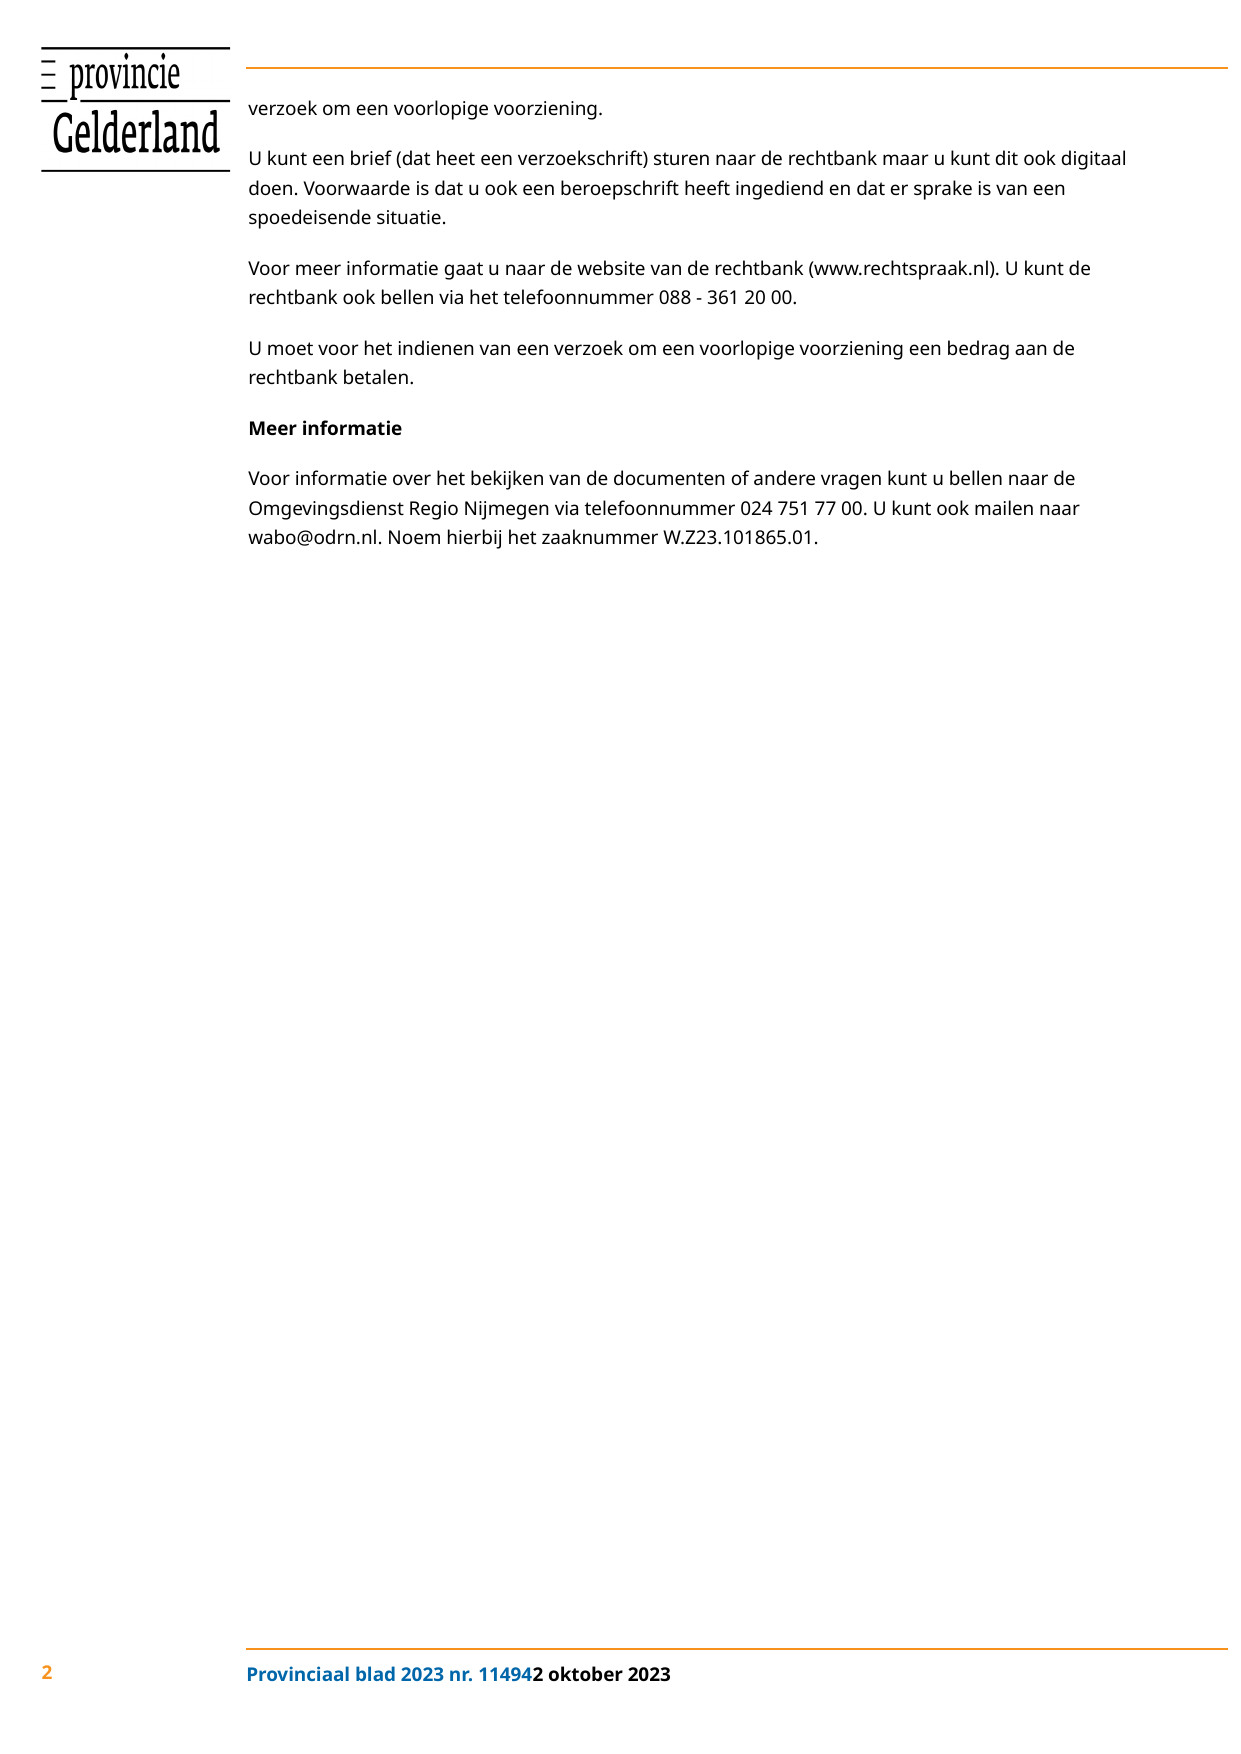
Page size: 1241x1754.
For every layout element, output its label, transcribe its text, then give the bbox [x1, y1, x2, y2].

text Voor meer informatie gaat u naar de website van de rechtbank (www.rechtspraak.nl). U kunt de rechtbank ook bellen via het telefoonnummer 088 - 361 20 00. [248, 255, 1152, 310]
text Voor informatie over het bekijken van de documenten of andere vragen kunt u bellen naar de Omgevingsdienst Regio Nijmegen via telefoonnummer 024 751 77 00. U kunt ook mailen naar wabo@odrn.nl. Noem hierbij het zaaknummer W.Z23.101865.01. [248, 465, 1152, 550]
picture [41, 47, 231, 172]
text Meer informatie [248, 415, 1152, 441]
text verzoek om een voorlopige voorziening. [248, 95, 1152, 121]
text U moet voor het indienen van een verzoek om een voorlopige voorziening een bedrag aan de rechtbank betalen. [248, 335, 1152, 390]
text U kunt een brief (dat heet een verzoekschrift) sturen naar de rechtbank maar u kunt dit ook digitaal doen. Voorwaarde is dat u ook een beroepschrift heeft ingediend en dat er sprake is van een spoedeisende situatie. [248, 145, 1152, 230]
